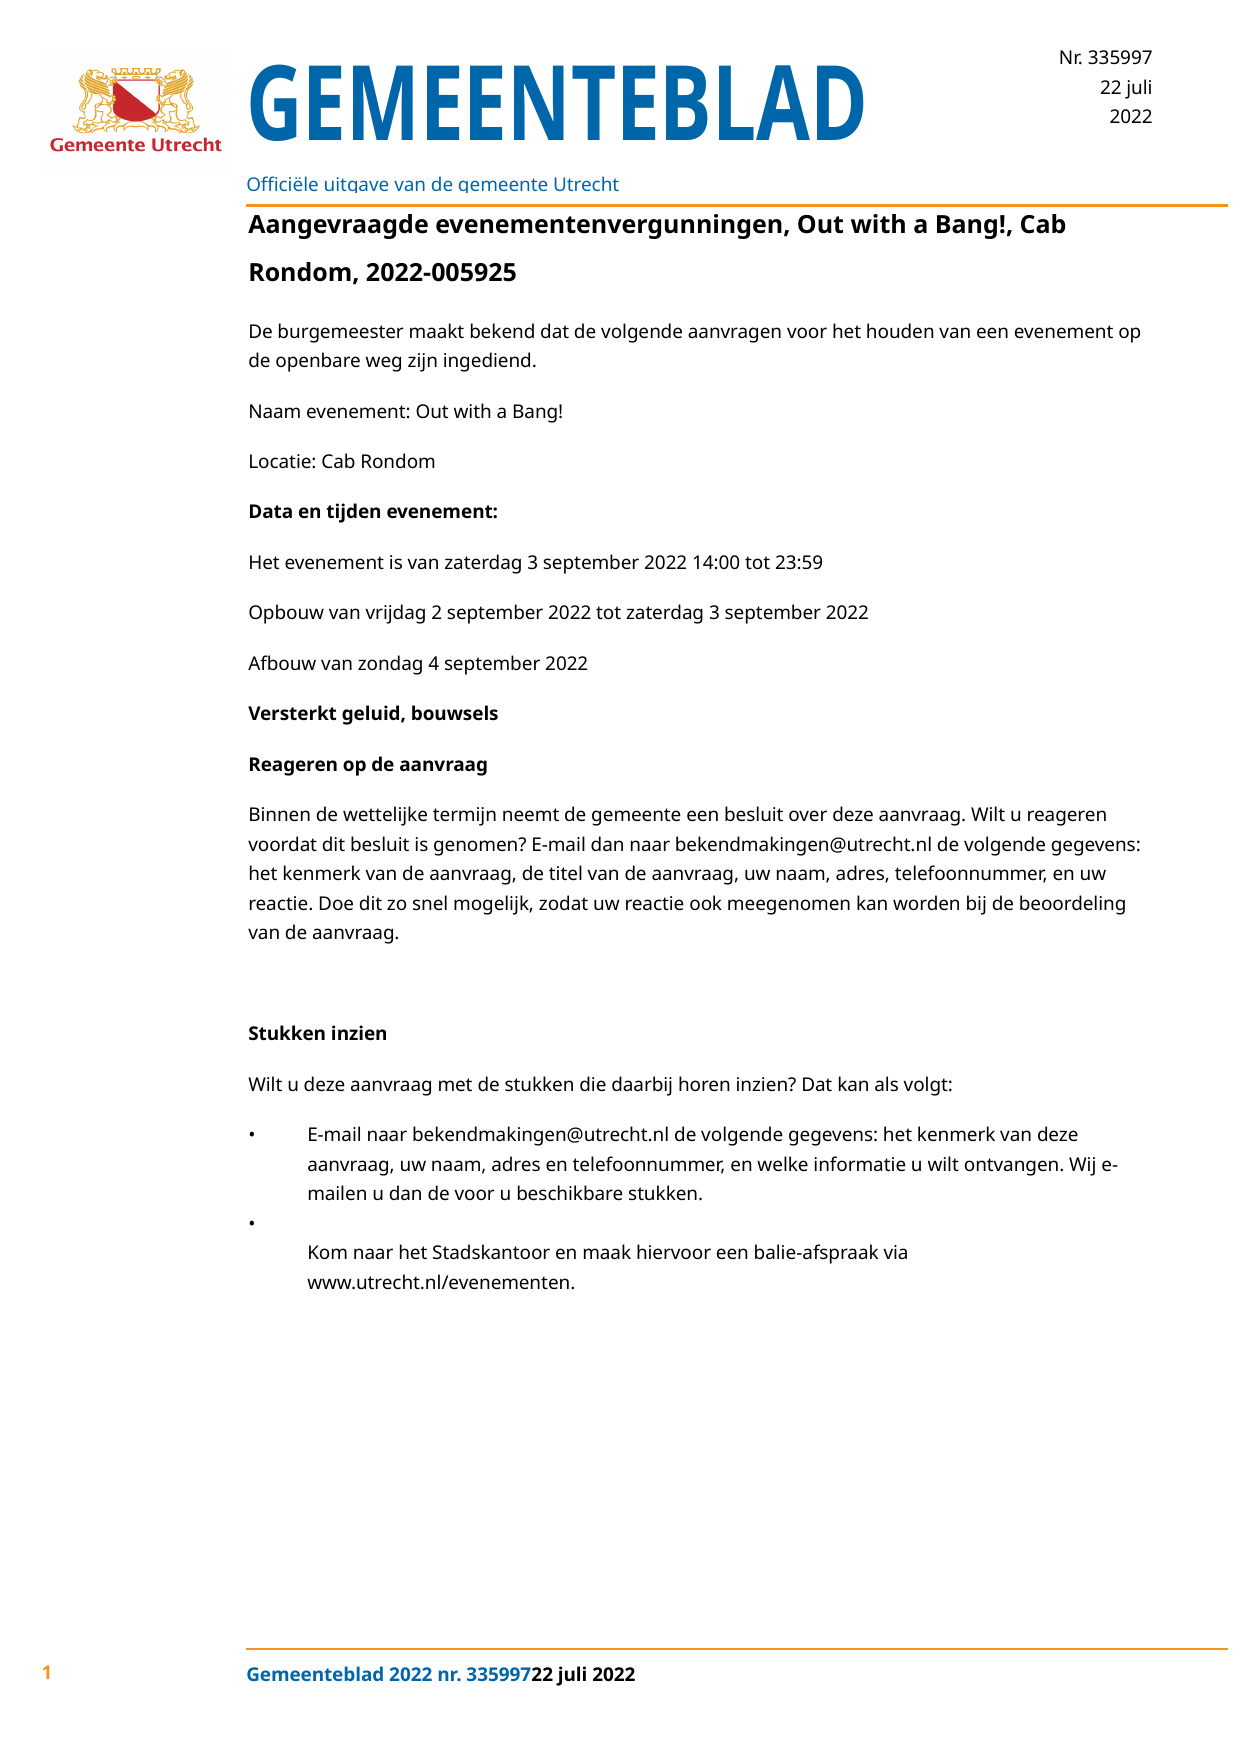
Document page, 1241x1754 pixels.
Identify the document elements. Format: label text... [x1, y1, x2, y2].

text Binnen de wettelijke termijn neemt de gemeente een besluit over deze aanvraag. Wilt u reageren voordat dit besluit is genomen? E-mail dan naar bekendmakingen@utrecht.nl de volgende gegevens: het kenmerk van de aanvraag, de titel van de aanvraag, uw naam, adres, telefoonnummer, en uw reactie. Doe dit zo snel mogelijk, zodat uw reactie ook meegenomen kan worden bij de beoordeling van de aanvraag. [248, 801, 1152, 945]
text Versterkt geluid, bouwsels [248, 700, 1152, 726]
text Stukken inzien [248, 1020, 1152, 1046]
text Data en tijden evenement: [248, 499, 1152, 524]
list Kom naar het Stadskantoor en maak hiervoor een balie-afspraak via www.utrecht.nl/evenementen. [248, 1239, 1152, 1295]
text Naam evenement: Out with a Bang! [248, 398, 1152, 424]
picture [41, 47, 231, 172]
text Het evenement is van zaterdag 3 september 2022 14:00 tot 23:59 [248, 549, 1152, 575]
text Aangevraagde evenementenvergunningen, Out with a Bang!, Cab Rondom, 2022-005925 [248, 207, 1152, 288]
text Reageren op de aanvraag [248, 751, 1152, 777]
text Locatie: Cab Rondom [248, 448, 1152, 474]
text Wilt u deze aanvraag met de stukken die daarbij horen inzien? Dat kan als volgt: [248, 1071, 1152, 1097]
text Opbouw van vrijdag 2 september 2022 tot zaterdag 3 september 2022 [248, 599, 1152, 625]
list E-mail naar bekendmakingen@utrecht.nl de volgende gegevens: het kenmerk van deze aanvraag, uw naam, adres en telefoonnummer, en welke informatie u wilt ontvangen. Wij e-mailen u dan de voor u beschikbare stukken. [248, 1121, 1152, 1206]
text Afbouw van zondag 4 september 2022 [248, 650, 1152, 676]
text De burgemeester maakt bekend dat de volgende aanvragen voor het houden van een evenement op de openbare weg zijn ingediend. [248, 318, 1152, 373]
